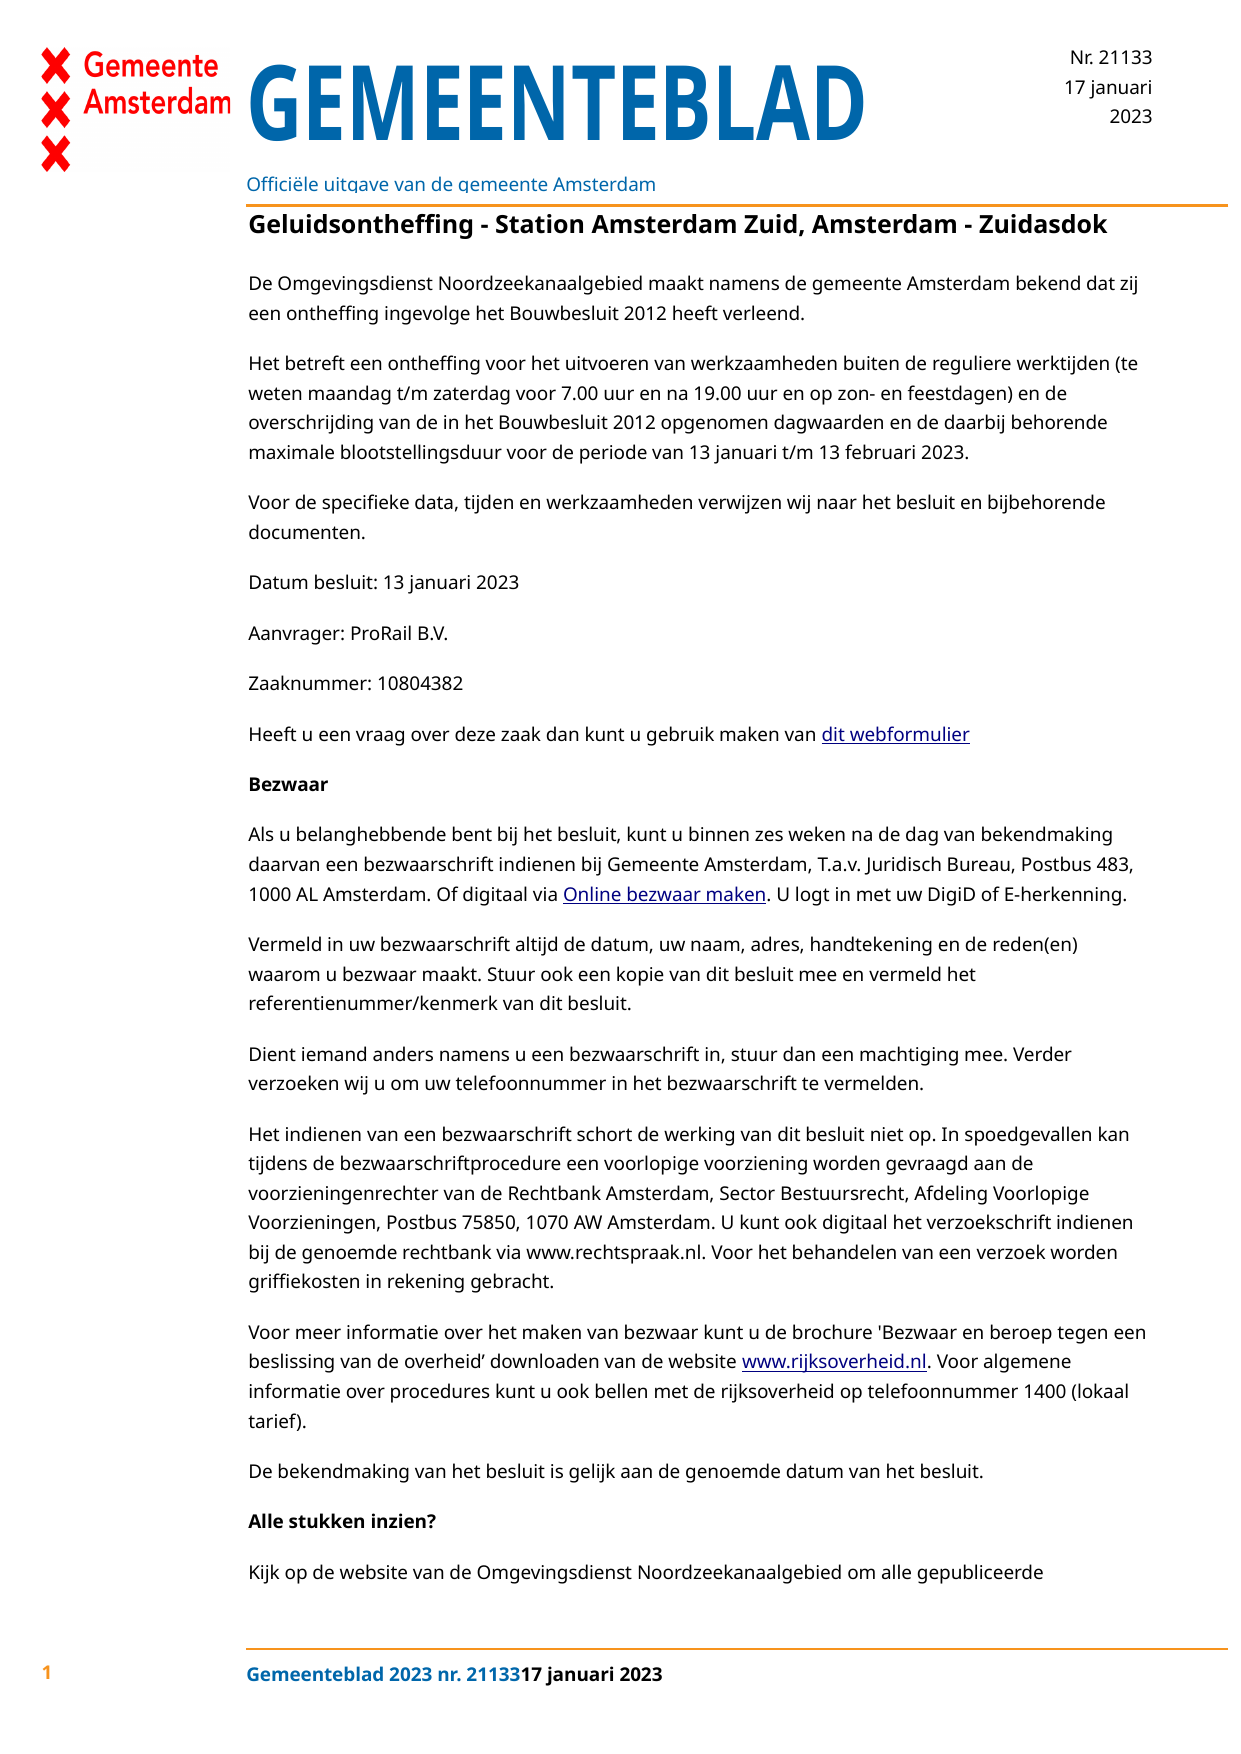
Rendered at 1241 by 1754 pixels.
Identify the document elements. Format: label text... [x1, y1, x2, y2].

text Dient iemand anders namens u een bezwaarschrift in, stuur dan een machtiging mee. Verder verzoeken wij u om uw telefoonnummer in het bezwaarschrift te vermelden. [248, 1041, 1152, 1096]
text Heeft u een vraag over deze zaak dan kunt u gebruik maken van dit webformulier [248, 721, 1152, 746]
text Geluidsontheffing - Station Amsterdam Zuid, Amsterdam - Zuidasdok [248, 207, 1152, 241]
text Als u belanghebbende bent bij het besluit, kunt u binnen zes weken na de dag van bekendmaking daarvan een bezwaarschrift indienen bij Gemeente Amsterdam, T.a.v. Juridisch Bureau, Postbus 483, 1000 AL Amsterdam. Of digitaal via Online bezwaar maken. U logt in met uw DigiD of E-herkenning. [248, 822, 1152, 906]
text Datum besluit: 13 januari 2023 [248, 569, 1152, 595]
picture [41, 47, 231, 172]
text Het indienen van een bezwaarschrift schort de werking van dit besluit niet op. In spoedgevallen kan tijdens de bezwaarschriftprocedure een voorlopige voorziening worden gevraagd aan de voorzieningenrechter van de Rechtbank Amsterdam, Sector Bestuursrecht, Afdeling Voorlopige Voorzieningen, Postbus 75850, 1070 AW Amsterdam. U kunt ook digitaal het verzoekschrift indienen bij de genoemde rechtbank via www.rechtspraak.nl. Voor het behandelen van een verzoek worden griffiekosten in rekening gebracht. [248, 1121, 1152, 1294]
text Voor meer informatie over het maken van bezwaar kunt u de brochure 'Bezwaar en beroep tegen een beslissing van de overheid’ downloaden van de website www.rijksoverheid.nl. Voor algemene informatie over procedures kunt u ook bellen met de rijksoverheid op telefoonnummer 1400 (lokaal tarief). [248, 1319, 1152, 1433]
text Zaaknummer: 10804382 [248, 670, 1152, 696]
text Vermeld in uw bezwaarschrift altijd de datum, uw naam, adres, handtekening en de reden(en) waarom u bezwaar maakt. Stuur ook een kopie van dit besluit mee en vermeld het referentienummer/kenmerk van dit besluit. [248, 931, 1152, 1016]
text Bezwaar [248, 771, 1152, 797]
text De Omgevingsdienst Noordzeekanaalgebied maakt namens de gemeente Amsterdam bekend dat zij een ontheffing ingevolge het Bouwbesluit 2012 heeft verleend. [248, 270, 1152, 326]
text Voor de specifieke data, tijden en werkzaamheden verwijzen wij naar het besluit en bijbehorende documenten. [248, 489, 1152, 545]
text Het betreft een ontheffing voor het uitvoeren van werkzaamheden buiten de reguliere werktijden (te weten maandag t/m zaterdag voor 7.00 uur en na 19.00 uur en op zon- en feestdagen) en de overschrijding van de in het Bouwbesluit 2012 opgenomen dagwaarden en de daarbij behorende maximale blootstellingsduur voor de periode van 13 januari t/m 13 februari 2023. [248, 350, 1152, 465]
text Kijk op de website van de Omgevingsdienst Noordzeekanaalgebied om alle gepubliceerde [248, 1559, 1152, 1585]
text De bekendmaking van het besluit is gelijk aan de genoemde datum van het besluit. [248, 1458, 1152, 1484]
text Alle stukken inzien? [248, 1509, 1152, 1534]
text Aanvrager: ProRail B.V. [248, 620, 1152, 646]
